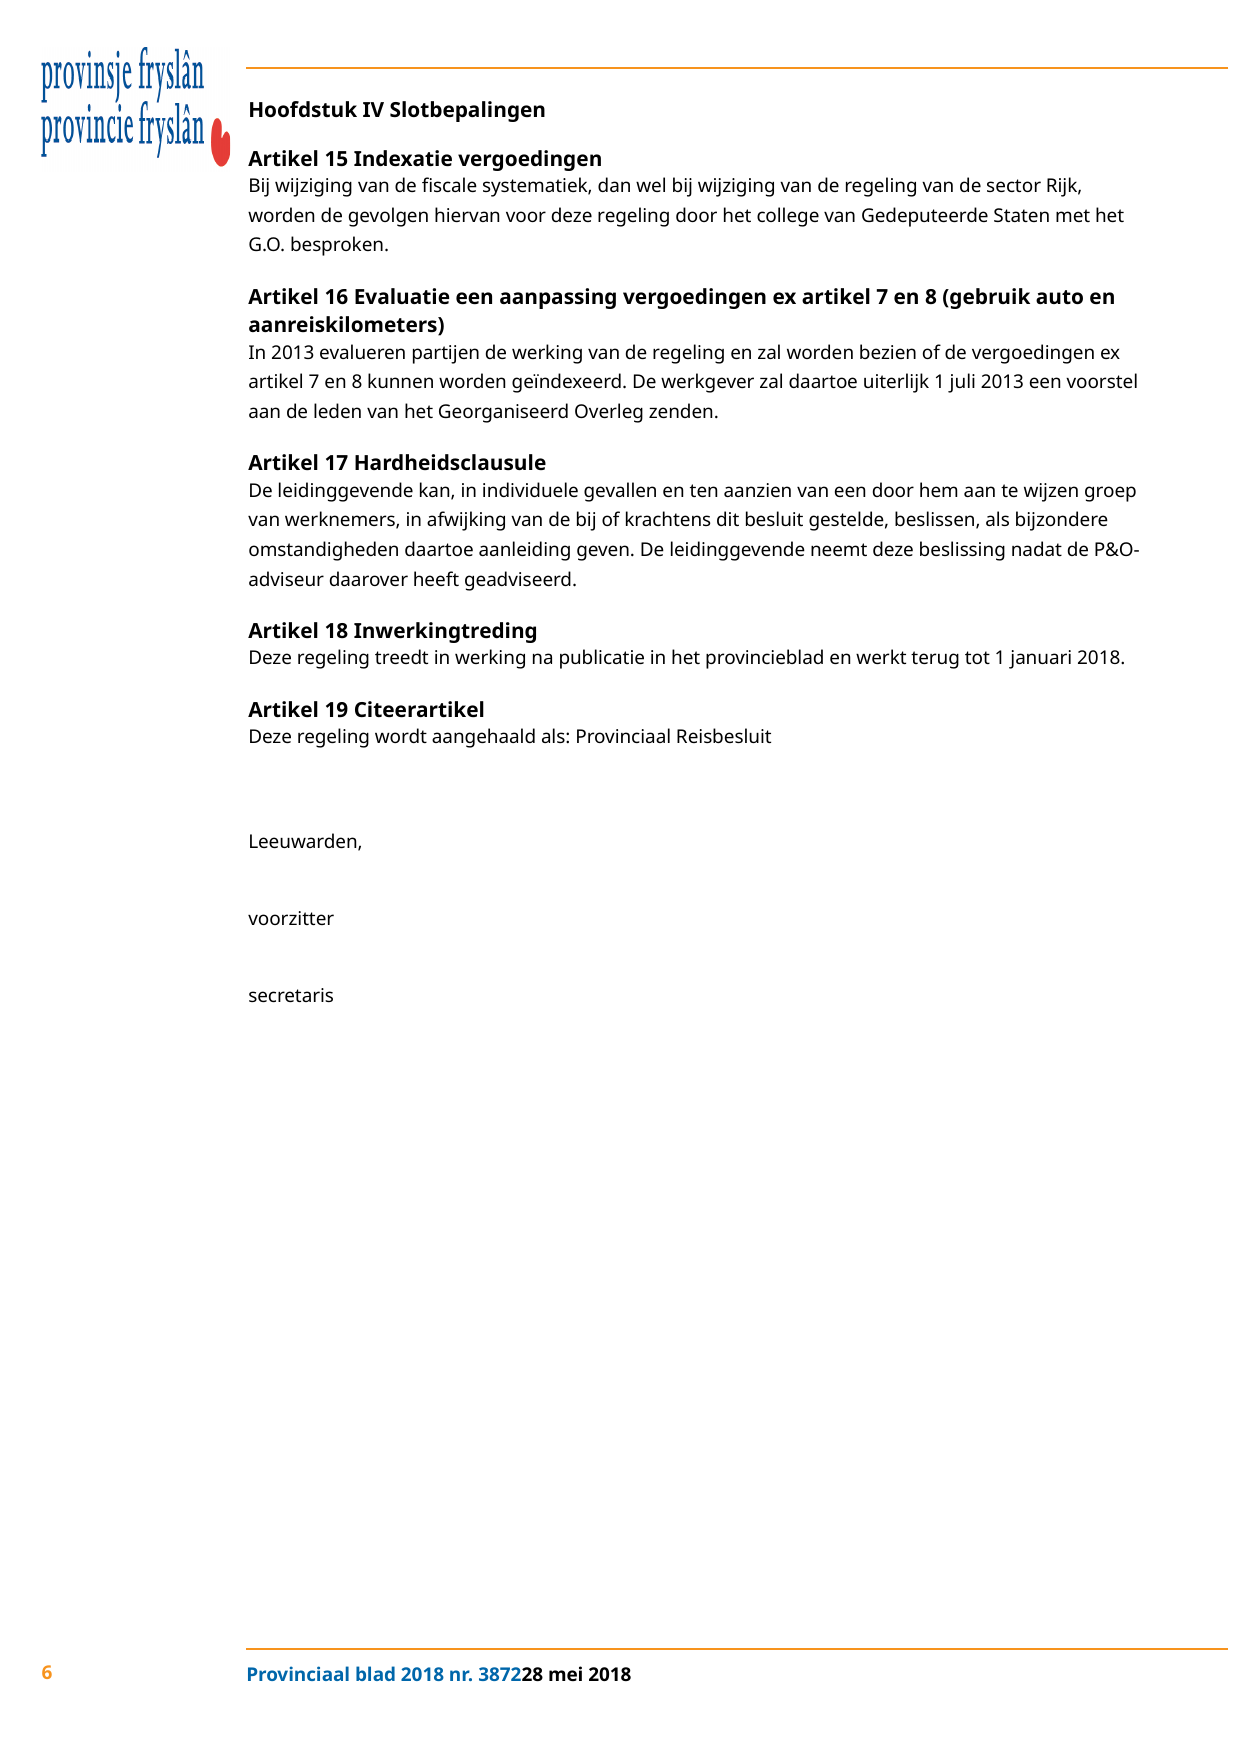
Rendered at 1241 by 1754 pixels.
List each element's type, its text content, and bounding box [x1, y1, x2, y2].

picture [41, 47, 231, 172]
text Artikel 19 Citeerartikel [248, 695, 1152, 723]
text Leeuwarden, [248, 828, 1152, 854]
text Deze regeling wordt aangehaald als: Provinciaal Reisbesluit [248, 723, 1152, 749]
text De leidinggevende kan, in individuele gevallen en ten aanzien van een door hem aan te wijzen groep van werknemers, in afwijking van de bij of krachtens dit besluit gestelde, beslissen, als bijzondere omstandigheden daartoe aanleiding geven. De leidinggevende neemt deze beslissing nadat de P&O-adviseur daarover heeft geadviseerd. [248, 477, 1152, 591]
text voorzitter [248, 905, 1152, 931]
text Artikel 18 Inwerkingtreding [248, 616, 1152, 644]
text Bij wijziging van de fiscale systematiek, dan wel bij wijziging van de regeling van de sector Rijk, worden de gevolgen hiervan voor deze regeling door het college van Gedeputeerde Staten met het G.O. besproken. [248, 172, 1152, 257]
text In 2013 evalueren partijen de werking van de regeling en zal worden bezien of de vergoedingen ex artikel 7 en 8 kunnen worden geïndexeerd. De werkgever zal daartoe uiterlijk 1 juli 2013 een voorstel aan de leden van het Georganiseerd Overleg zenden. [248, 339, 1152, 424]
text Deze regeling treedt in werking na publicatie in het provincieblad en werkt terug tot 1 januari 2018. [248, 644, 1152, 670]
text Artikel 16 Evaluatie een aanpassing vergoedingen ex artikel 7 en 8 (gebruik auto en aanreiskilometers) [248, 282, 1152, 339]
text Hoofdstuk IV Slotbepalingen [248, 95, 1152, 123]
text Artikel 17 Hardheidsclausule [248, 448, 1152, 477]
text Artikel 15 Indexatie vergoedingen [248, 144, 1152, 172]
text secretaris [248, 983, 1152, 1008]
